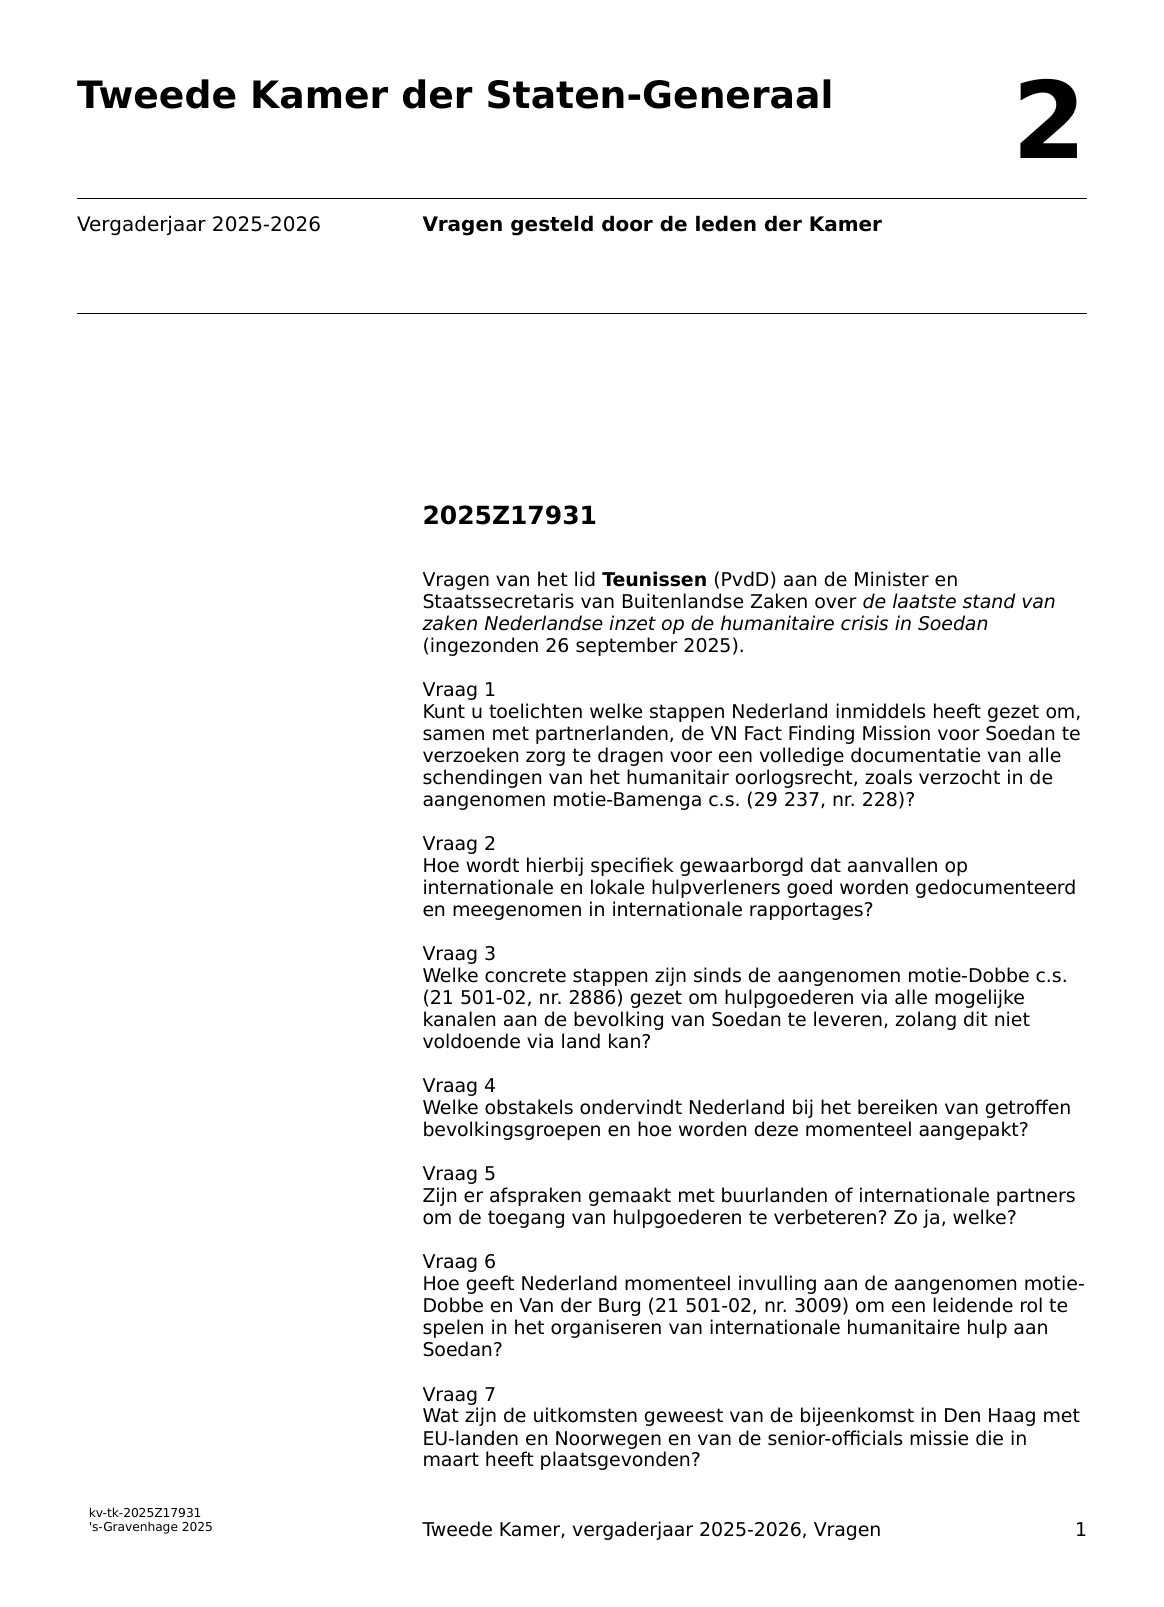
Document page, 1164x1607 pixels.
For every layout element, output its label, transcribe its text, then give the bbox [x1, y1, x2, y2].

text Vragen van het lid Teunissen (PvdD) aan de Minister en Staatssecretaris van Buitenlandse Zaken over de laatste stand van zaken Nederlandse inzet op de humanitaire crisis in Soedan (ingezonden 26 september 2025). [422, 569, 1087, 657]
table_cell Vragen gesteld door de leden der Kamer [422, 199, 1087, 313]
text Vraag 6 [422, 1251, 1087, 1273]
text Kunt u toelichten welke stappen Nederland inmiddels heeft gezet om, samen met partnerlanden, de VN Fact Finding Mission voor Soedan te verzoeken zorg te dragen voor een volledige documentatie van alle schendingen van het humanitair oorlogsrecht, zoals verzocht in de aangenomen motie-Bamenga c.s. (29 237, nr. 228)? [422, 701, 1087, 811]
text kv-tk-2025Z17931 [88, 1506, 323, 1520]
text Vraag 5 [422, 1163, 1087, 1185]
table_cell Vergaderjaar 2025-2026 [77, 199, 422, 313]
text Wat zijn de uitkomsten geweest van de bijeenkomst in Den Haag met EU-landen en Noorwegen en van de senior-officials missie die in maart heeft plaatsgevonden? [422, 1405, 1087, 1471]
text 2025Z17931 [422, 501, 1087, 531]
text 's-Gravenhage 2025 [88, 1520, 323, 1534]
text Vraag 4 [422, 1075, 1087, 1097]
text Zijn er afspraken gemaakt met buurlanden of internationale partners om de toegang van hulpgoederen te verbeteren? Zo ja, welke? [422, 1185, 1087, 1229]
text Welke obstakels ondervindt Nederland bij het bereiken van getroffen bevolkingsgroepen en hoe worden deze momenteel aangepakt? [422, 1097, 1087, 1141]
text Hoe wordt hierbij specifiek gewaarborgd dat aanvallen op internationale en lokale hulpverleners goed worden gedocumenteerd en meegenomen in internationale rapportages? [422, 855, 1087, 921]
text Vraag 7 [422, 1383, 1087, 1405]
text Vraag 2 [422, 833, 1087, 855]
text Welke concrete stappen zijn sinds de aangenomen motie-Dobbe c.s. (21 501-02, nr. 2886) gezet om hulpgoederen via alle mogelijke kanalen aan de bevolking van Soedan te leveren, zolang dit niet voldoende via land kan? [422, 965, 1087, 1053]
table_header Tweede Kamer der Staten-Generaal [77, 59, 886, 198]
text Vraag 3 [422, 943, 1087, 965]
table_header 2 [886, 59, 1087, 198]
text Vraag 1 [422, 679, 1087, 701]
text Hoe geeft Nederland momenteel invulling aan de aangenomen motie-Dobbe en Van der Burg (21 501-02, nr. 3009) om een leidende rol te spelen in het organiseren van internationale humanitaire hulp aan Soedan? [422, 1273, 1087, 1361]
